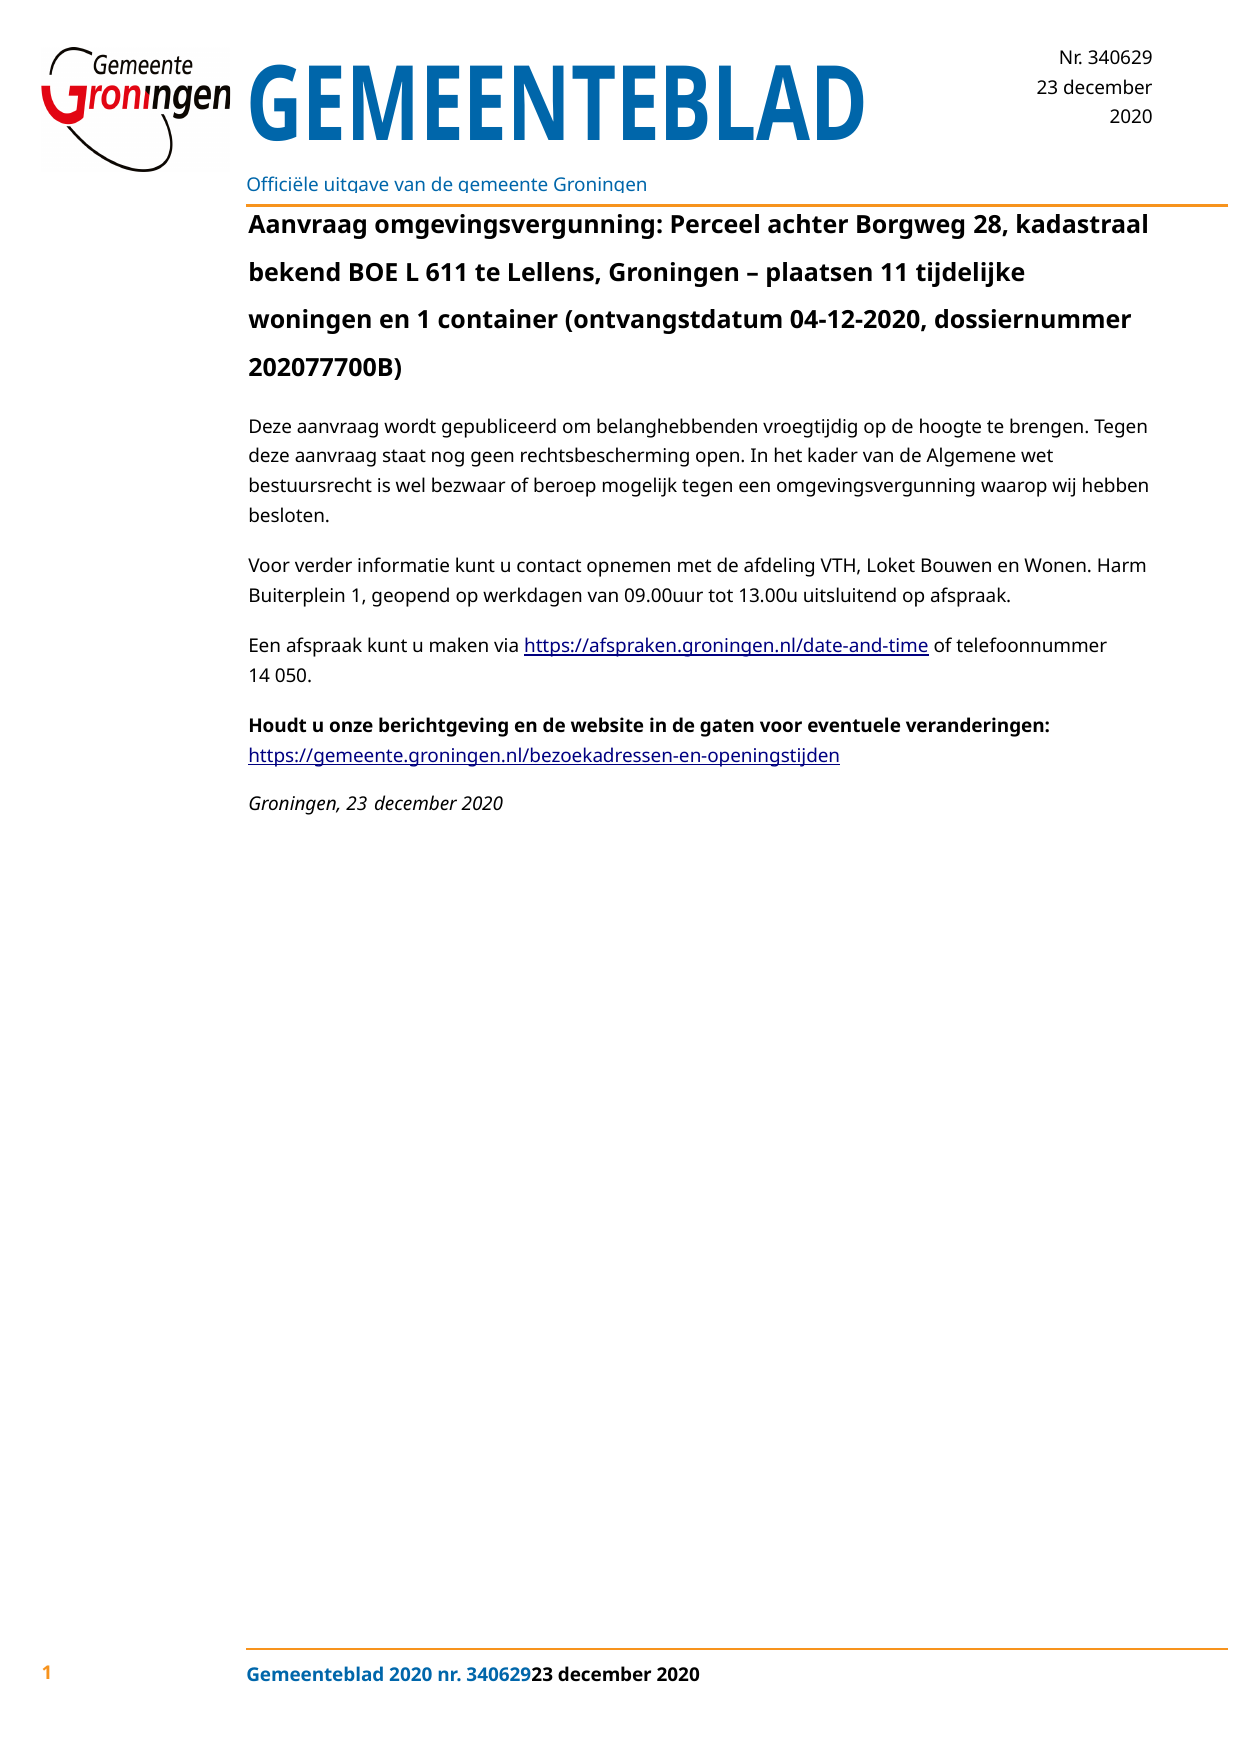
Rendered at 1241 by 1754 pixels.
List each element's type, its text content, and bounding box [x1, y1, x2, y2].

text Aanvraag omgevingsvergunning: Perceel achter Borgweg 28, kadastraal bekend BOE L 611 te Lellens, Groningen – plaatsen 11 tijdelijke woningen en 1 container (ontvangstdatum 04-12-2020, dossiernummer 202077700B) [248, 207, 1152, 384]
text Deze aanvraag wordt gepubliceerd om belanghebbenden vroegtijdig op de hoogte te brengen. Tegen deze aanvraag staat nog geen rechtsbescherming open. In het kader van de Algemene wet bestuursrecht is wel bezwaar of beroep mogelijk tegen een omgevingsvergunning waarop wij hebben besloten. [248, 413, 1152, 528]
text Een afspraak kunt u maken via https://afspraken.groningen.nl/date-and-time of telefoonnummer 14 050. [248, 632, 1152, 688]
text Voor verder informatie kunt u contact opnemen met de afdeling VTH, Loket Bouwen en Wonen. Harm Buiterplein 1, geopend op werkdagen van 09.00uur tot 13.00u uitsluitend op afspraak. [248, 552, 1152, 608]
text Houdt u onze berichtgeving en de website in de gaten voor eventuele veranderingen: https://gemeente.groningen.nl/bezoekadressen-en-openingstijden [248, 712, 1152, 768]
text Groningen, 23 december 2020 [248, 790, 1152, 815]
picture [41, 47, 231, 172]
